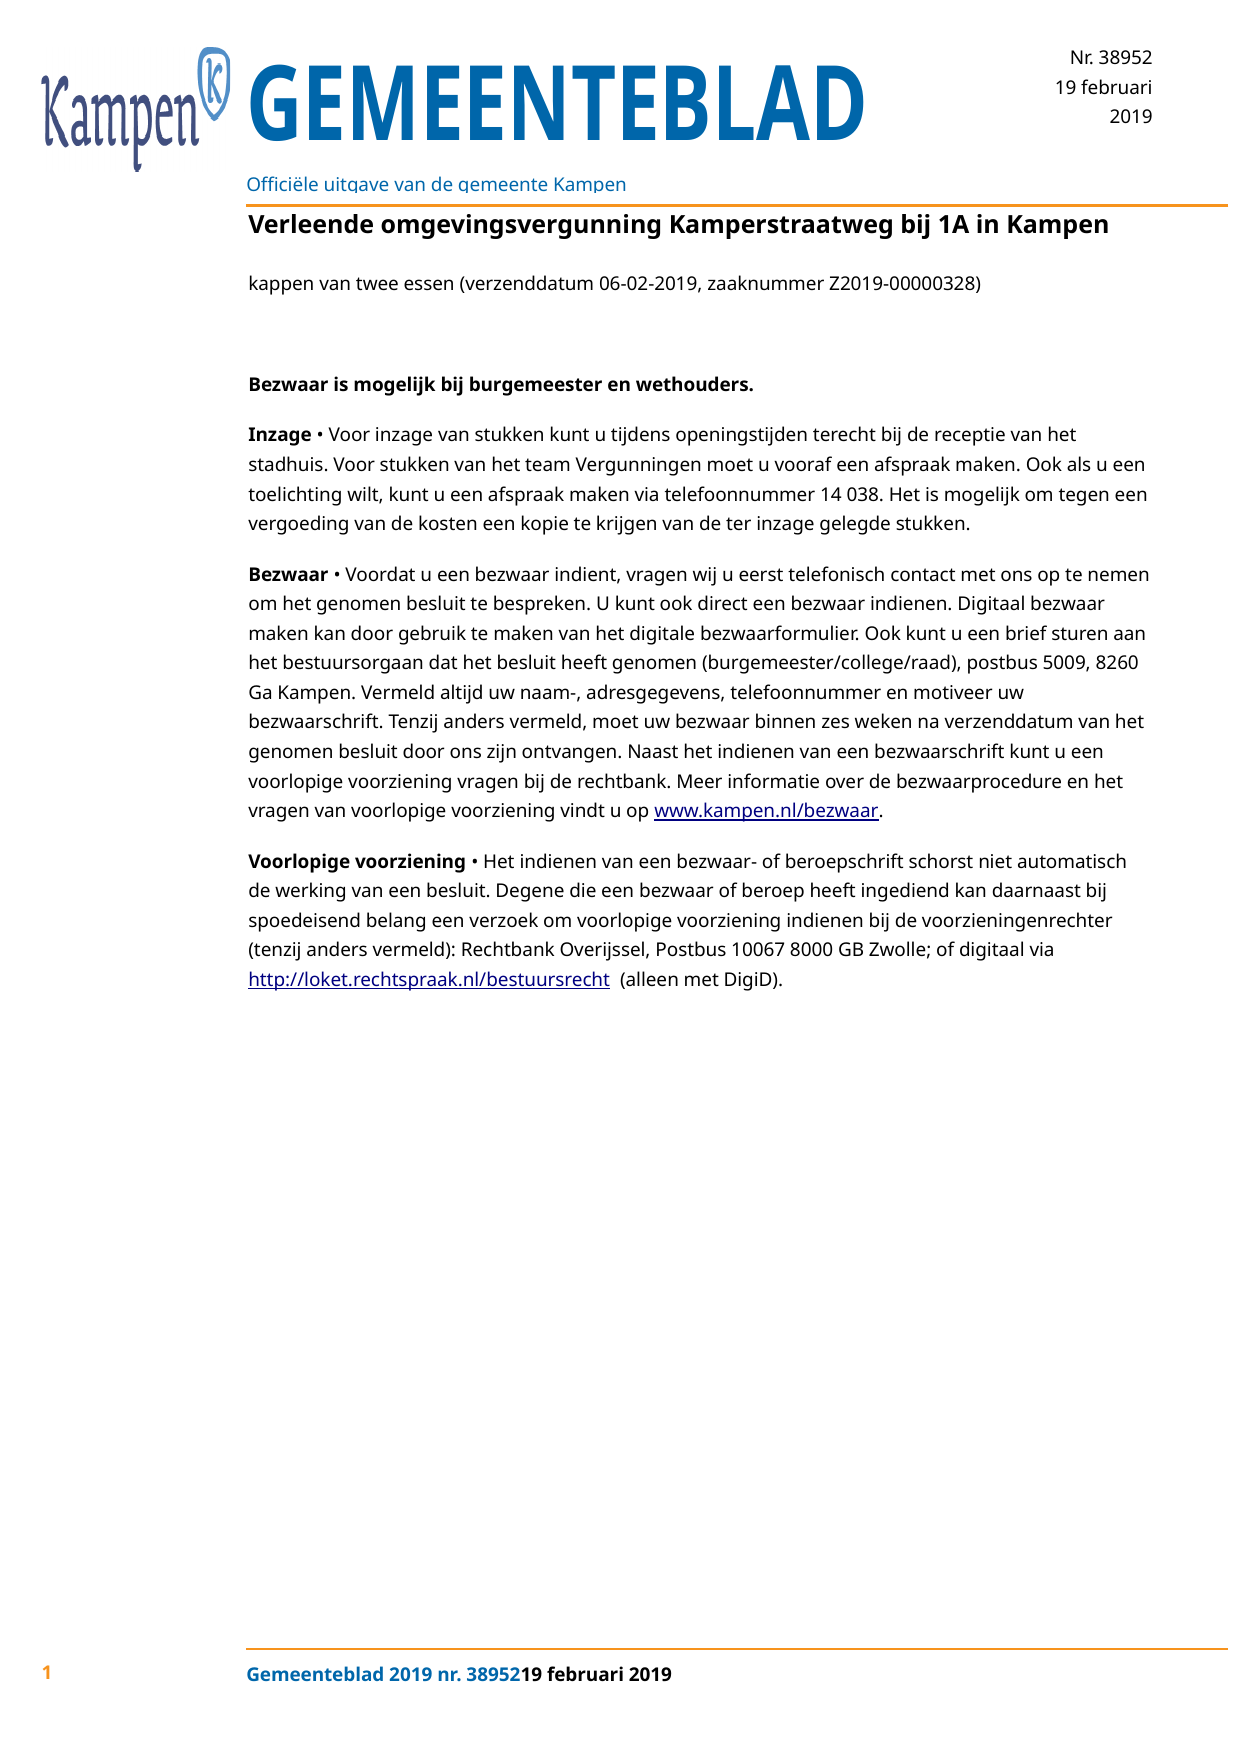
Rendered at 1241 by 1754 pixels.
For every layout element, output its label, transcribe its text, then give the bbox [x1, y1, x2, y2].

text Inzage • Voor inzage van stukken kunt u tijdens openingstijden terecht bij de receptie van het stadhuis. Voor stukken van het team Vergunningen moet u vooraf een afspraak maken. Ook als u een toelichting wilt, kunt u een afspraak maken via telefoonnummer 14 038. Het is mogelijk om tegen een vergoeding van de kosten een kopie te krijgen van de ter inzage gelegde stukken. [248, 422, 1152, 536]
text Bezwaar • Voordat u een bezwaar indient, vragen wij u eerst telefonisch contact met ons op te nemen om het genomen besluit te bespreken. U kunt ook direct een bezwaar indienen. Digitaal bezwaar maken kan door gebruik te maken van het digitale bezwaarformulier. Ook kunt u een brief sturen aan het bestuursorgaan dat het besluit heeft genomen (burgemeester/college/raad), postbus 5009, 8260 Ga Kampen. Vermeld altijd uw naam-, adresgegevens, telefoonnummer en motiveer uw bezwaarschrift. Tenzij anders vermeld, moet uw bezwaar binnen zes weken na verzenddatum van het genomen besluit door ons zijn ontvangen. Naast het indienen van een bezwaarschrift kunt u een voorlopige voorziening vragen bij de rechtbank. Meer informatie over de bezwaarprocedure en het vragen van voorlopige voorziening vindt u op www.kampen.nl/bezwaar. [248, 561, 1152, 823]
text kappen van twee essen (verzenddatum 06-02-2019, zaaknummer Z2019-00000328) [248, 270, 1152, 296]
text Bezwaar is mogelijk bij burgemeester en wethouders. [248, 371, 1152, 397]
picture [41, 47, 231, 172]
text Verleende omgevingsvergunning Kamperstraatweg bij 1A in Kampen [248, 207, 1152, 241]
text Voorlopige voorziening • Het indienen van een bezwaar- of beroepschrift schorst niet automatisch de werking van een besluit. Degene die een bezwaar of beroep heeft ingediend kan daarnaast bij spoedeisend belang een verzoek om voorlopige voorziening indienen bij de voorzieningenrechter (tenzij anders vermeld): Rechtbank Overijssel, Postbus 10067 8000 GB Zwolle; of digitaal via http://loket.rechtspraak.nl/bestuursrecht (alleen met DigiD). [248, 848, 1152, 992]
